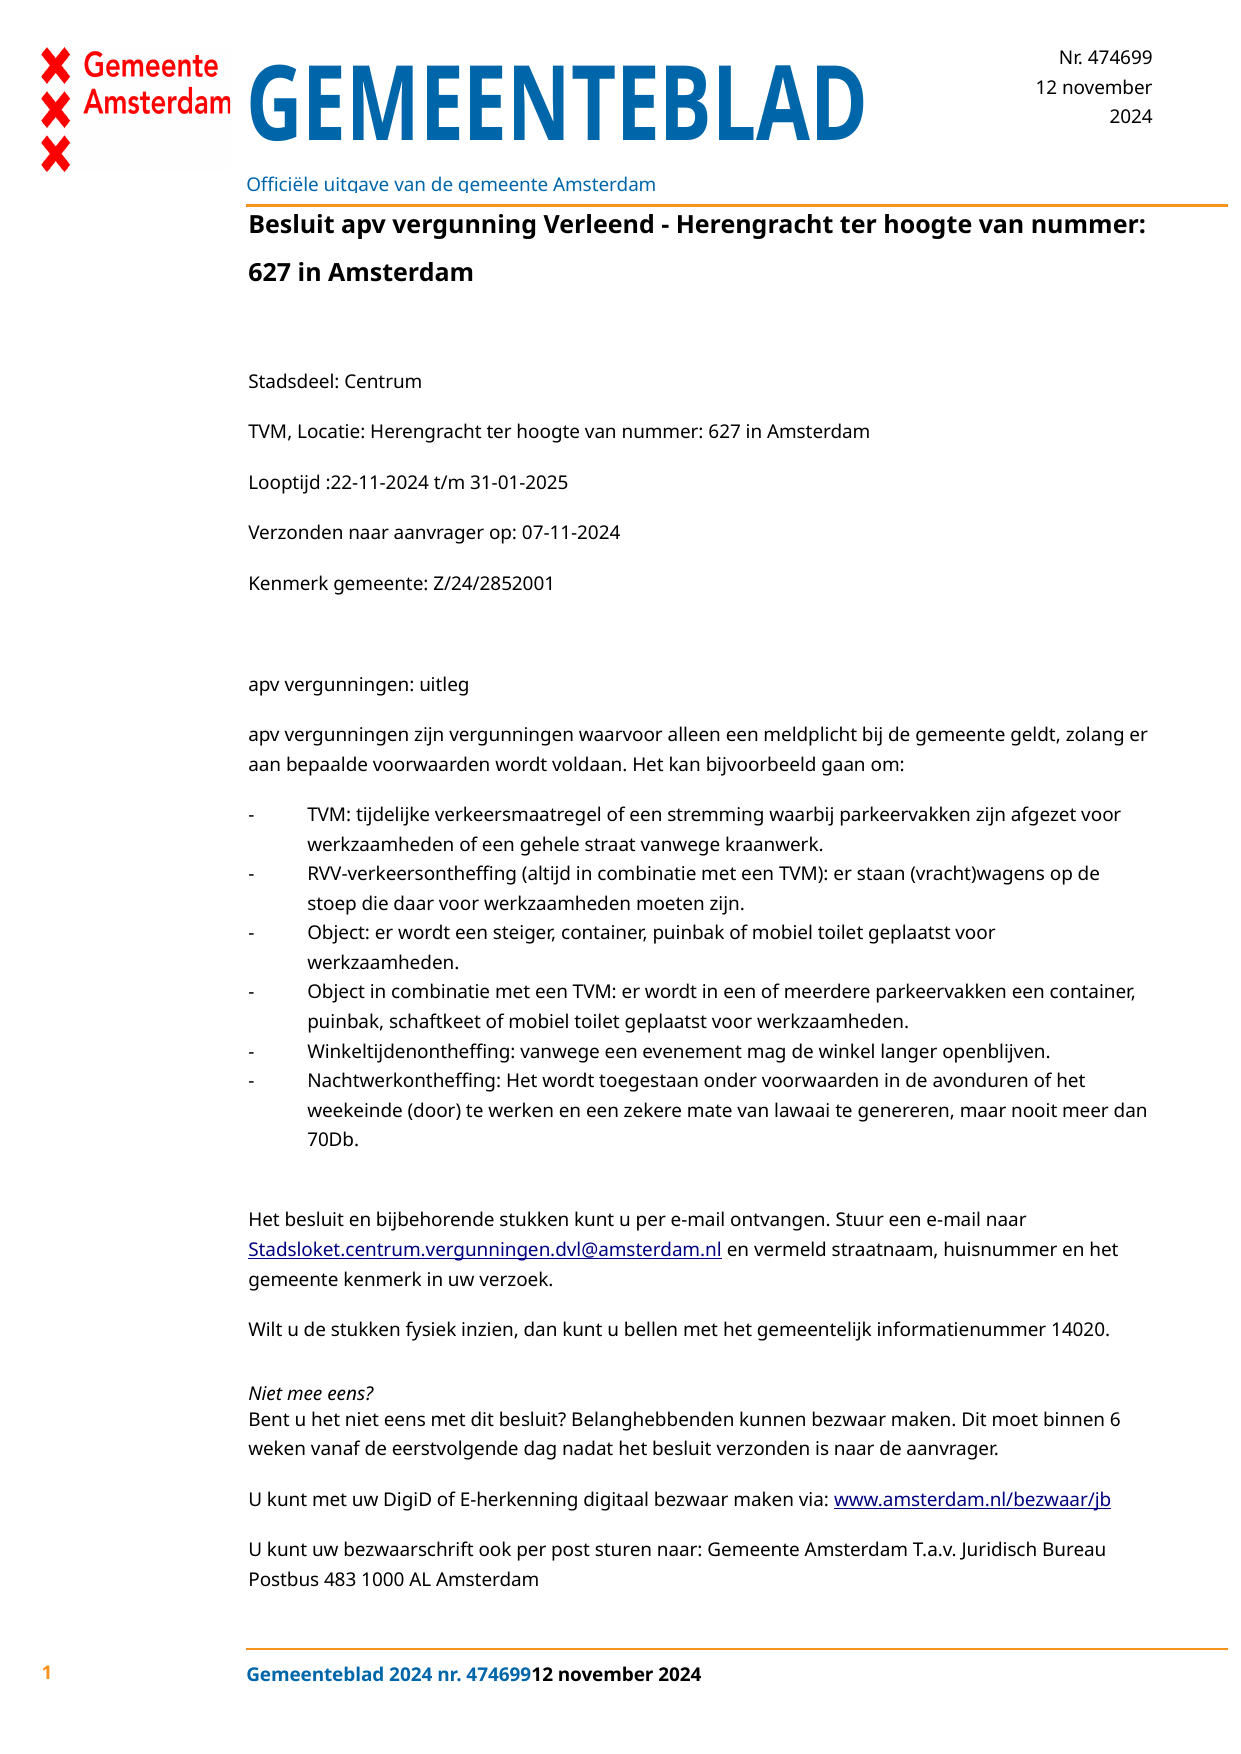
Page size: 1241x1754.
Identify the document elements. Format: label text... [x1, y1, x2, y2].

text apv vergunningen: uitleg [248, 671, 1152, 697]
text Het besluit en bijbehorende stukken kunt u per e-mail ontvangen. Stuur een e-mail naar Stadsloket.centrum.vergunningen.dvl@amsterdam.nl en vermeld straatnaam, huisnummer en het gemeente kenmerk in uw verzoek. [248, 1207, 1152, 1292]
list Nachtwerkontheffing: Het wordt toegestaan onder voorwaarden in de avonduren of het weekeinde (door) te werken en een zekere mate van lawaai te genereren, maar nooit meer dan 70Db. [248, 1067, 1152, 1152]
picture [41, 47, 231, 172]
text Looptijd :22-11-2024 t/m 31-01-2025 [248, 469, 1152, 495]
text Verzonden naar aanvrager op: 07-11-2024 [248, 519, 1152, 545]
text apv vergunningen zijn vergunningen waarvoor alleen een meldplicht bij de gemeente geldt, zolang er aan bepaalde voorwaarden wordt voldaan. Het kan bijvoorbeeld gaan om: [248, 721, 1152, 777]
text Besluit apv vergunning Verleend - Herengracht ter hoogte van nummer: 627 in Amsterdam [248, 207, 1152, 288]
text Wilt u de stukken fysiek inzien, dan kunt u bellen met het gemeentelijk informatienummer 14020. [248, 1316, 1152, 1342]
list Object: er wordt een steiger, container, puinbak of mobiel toilet geplaatst voor werkzaamheden. [248, 919, 1152, 975]
text U kunt met uw DigiD of E-herkenning digitaal bezwaar maken via: www.amsterdam.nl/bezwaar/jb [248, 1486, 1152, 1512]
list Winkeltijdenontheffing: vanwege een evenement mag de winkel langer openblijven. [248, 1038, 1152, 1064]
text Kenmerk gemeente: Z/24/2852001 [248, 570, 1152, 596]
list RVV-verkeersontheffing (altijd in combinatie met een TVM): er staan (vracht)wagens op de stoep die daar voor werkzaamheden moeten zijn. [248, 860, 1152, 916]
text Stadsdeel: Centrum [248, 368, 1152, 394]
text U kunt uw bezwaarschrift ook per post sturen naar: Gemeente Amsterdam T.a.v. Juridisch Bureau Postbus 483 1000 AL Amsterdam [248, 1536, 1152, 1592]
text TVM, Locatie: Herengracht ter hoogte van nummer: 627 in Amsterdam [248, 419, 1152, 444]
list Object in combinatie met een TVM: er wordt in een of meerdere parkeervakken een container, puinbak, schaftkeet of mobiel toilet geplaatst voor werkzaamheden. [248, 979, 1152, 1034]
text Niet mee eens? [248, 1380, 1152, 1406]
list TVM: tijdelijke verkeersmaatregel of een stremming waarbij parkeervakken zijn afgezet voor werkzaamheden of een gehele straat vanwege kraanwerk. [248, 801, 1152, 857]
text Bent u het niet eens met dit besluit? Belanghebbenden kunnen bezwaar maken. Dit moet binnen 6 weken vanaf de eerstvolgende dag nadat het besluit verzonden is naar de aanvrager. [248, 1406, 1152, 1461]
